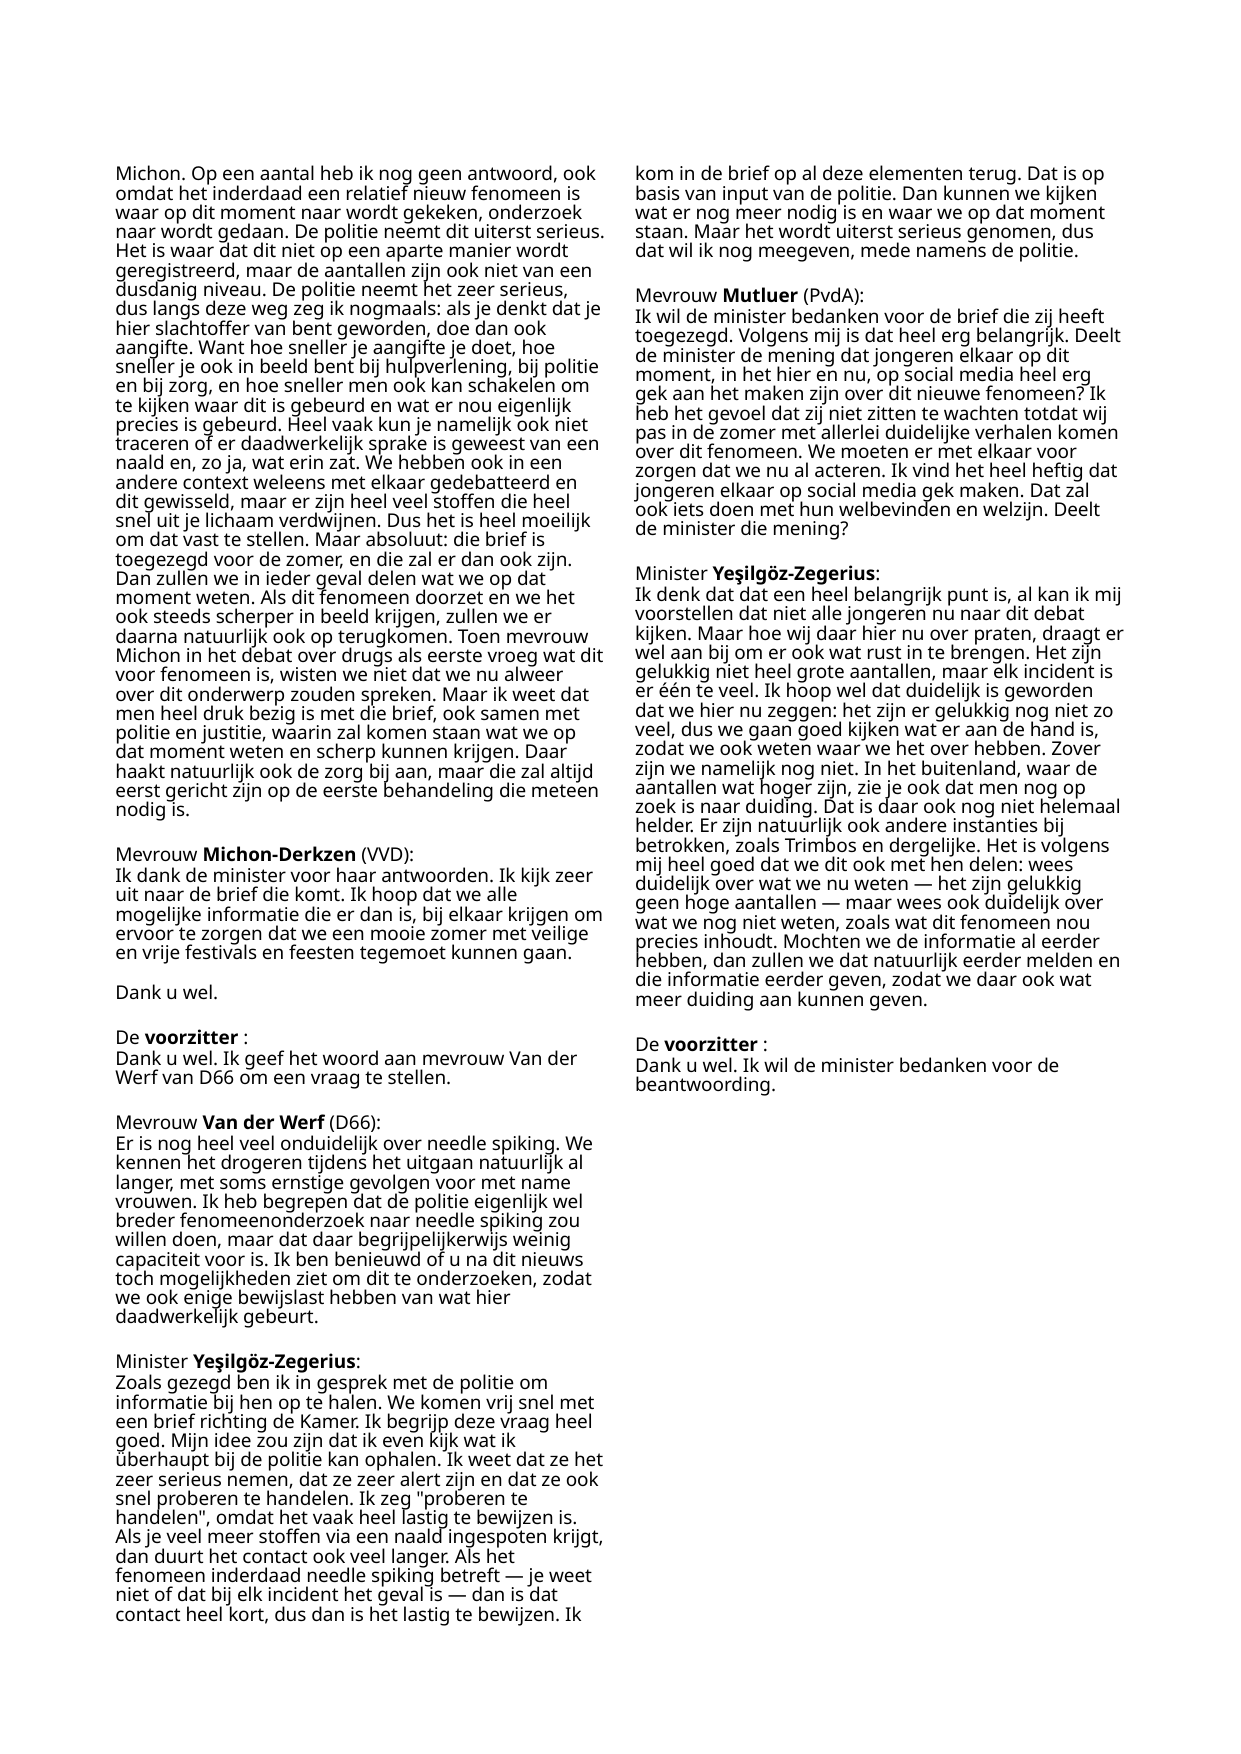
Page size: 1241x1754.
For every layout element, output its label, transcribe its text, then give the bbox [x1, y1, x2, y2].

text Minister Yeşilgöz-Zegerius: [115, 1349, 605, 1374]
text Mevrouw Mutluer (PvdA): [635, 282, 1125, 308]
text De voorzitter : [635, 1031, 1125, 1057]
text Ik dank de minister voor haar antwoorden. Ik kijk zeer uit naar de brief die komt. Ik hoop dat we alle mogelijke informatie die er dan is, bij elkaar krijgen om ervoor te zorgen dat we een mooie zomer met veilige en vrije festivals en feesten tegemoet kunnen gaan. [115, 867, 605, 963]
text Mevrouw Michon-Derkzen (VVD): [115, 841, 605, 867]
text Dank u wel. [115, 984, 605, 1003]
text Dank u wel. Ik wil de minister bedanken voor de beantwoording. [635, 1057, 1125, 1095]
text Mevrouw Van der Werf (D66): [115, 1109, 605, 1135]
text De voorzitter : [115, 1024, 605, 1050]
text Minister Yeşilgöz-Zegerius: [635, 560, 1125, 586]
text Michon. Op een aantal heb ik nog geen antwoord, ook omdat het inderdaad een relatief nieuw fenomeen is waar op dit moment naar wordt gekeken, onderzoek naar wordt gedaan. De politie neemt dit uiterst serieus. Het is waar dat dit niet op een aparte manier wordt geregistreerd, maar de aantallen zijn ook niet van een dusdanig niveau. De politie neemt het zeer serieus, dus langs deze weg zeg ik nogmaals: als je denkt dat je hier slachtoffer van bent geworden, doe dan ook aangifte. Want hoe sneller je aangifte je doet, hoe sneller je ook in beeld bent bij hulpverlening, bij politie en bij zorg, en hoe sneller men ook kan schakelen om te kijken waar dit is gebeurd en wat er nou eigenlijk precies is gebeurd. Heel vaak kun je namelijk ook niet traceren of er daadwerkelijk sprake is geweest van een naald en, zo ja, wat erin zat. We hebben ook in een andere context weleens met elkaar gedebatteerd en dit gewisseld, maar er zijn heel veel stoffen die heel snel uit je lichaam verdwijnen. Dus het is heel moeilijk om dat vast te stellen. Maar absoluut: die brief is toegezegd voor de zomer, en die zal er dan ook zijn. Dan zullen we in ieder geval delen wat we op dat moment weten. Als dit fenomeen doorzet en we het ook steeds scherper in beeld krijgen, zullen we er daarna natuurlijk ook op terugkomen. Toen mevrouw Michon in het debat over drugs als eerste vroeg wat dit voor fenomeen is, wisten we niet dat we nu alweer over dit onderwerp zouden spreken. Maar ik weet dat men heel druk bezig is met die brief, ook samen met politie en justitie, waarin zal komen staan wat we op dat moment weten en scherp kunnen krijgen. Daar haakt natuurlijk ook de zorg bij aan, maar die zal altijd eerst gericht zijn op de eerste behandeling die meteen nodig is. [115, 165, 605, 821]
text Ik denk dat dat een heel belangrijk punt is, al kan ik mij voorstellen dat niet alle jongeren nu naar dit debat kijken. Maar hoe wij daar hier nu over praten, draagt er wel aan bij om er ook wat rust in te brengen. Het zijn gelukkig niet heel grote aantallen, maar elk incident is er één te veel. Ik hoop wel dat duidelijk is geworden dat we hier nu zeggen: het zijn er gelukkig nog niet zo veel, dus we gaan goed kijken wat er aan de hand is, zodat we ook weten waar we het over hebben. Zover zijn we namelijk nog niet. In het buitenland, waar de aantallen wat hoger zijn, zie je ook dat men nog op zoek is naar duiding. Dat is daar ook nog niet helemaal helder. Er zijn natuurlijk ook andere instanties bij betrokken, zoals Trimbos en dergelijke. Het is volgens mij heel goed dat we dit ook met hen delen: wees duidelijk over wat we nu weten — het zijn gelukkig geen hoge aantallen — maar wees ook duidelijk over wat we nog niet weten, zoals wat dit fenomeen nou precies inhoudt. Mochten we de informatie al eerder hebben, dan zullen we dat natuurlijk eerder melden en die informatie eerder geven, zodat we daar ook wat meer duiding aan kunnen geven. [635, 586, 1125, 1010]
text Zoals gezegd ben ik in gesprek met de politie om informatie bij hen op te halen. We komen vrij snel met een brief richting de Kamer. Ik begrijp deze vraag heel goed. Mijn idee zou zijn dat ik even kijk wat ik überhaupt bij de politie kan ophalen. Ik weet dat ze het zeer serieus nemen, dat ze zeer alert zijn en dat ze ook snel proberen te handelen. Ik zeg "proberen te handelen", omdat het vaak heel lastig te bewijzen is. Als je veel meer stoffen via een naald ingespoten krijgt, dan duurt het contact ook veel langer. Als het fenomeen inderdaad needle spiking betreft — je weet niet of dat bij elk incident het geval is — dan is dat contact heel kort, dus dan is het lastig te bewijzen. Ik [115, 1374, 605, 1625]
text Er is nog heel veel onduidelijk over needle spiking. We kennen het drogeren tijdens het uitgaan natuurlijk al langer, met soms ernstige gevolgen voor met name vrouwen. Ik heb begrepen dat de politie eigenlijk wel breder fenomeenonderzoek naar needle spiking zou willen doen, maar dat daar begrijpelijkerwijs weinig capaciteit voor is. Ik ben benieuwd of u na dit nieuws toch mogelijkheden ziet om dit te onderzoeken, zodat we ook enige bewijslast hebben van wat hier daadwerkelijk gebeurt. [115, 1135, 605, 1328]
text kom in de brief op al deze elementen terug. Dat is op basis van input van de politie. Dan kunnen we kijken wat er nog meer nodig is en waar we op dat moment staan. Maar het wordt uiterst serieus genomen, dus dat wil ik nog meegeven, mede namens de politie. [635, 165, 1125, 262]
text Dank u wel. Ik geef het woord aan mevrouw Van der Werf van D66 om een vraag te stellen. [115, 1050, 605, 1088]
text Ik wil de minister bedanken voor de brief die zij heeft toegezegd. Volgens mij is dat heel erg belangrijk. Deelt de minister de mening dat jongeren elkaar op dit moment, in het hier en nu, op social media heel erg gek aan het maken zijn over dit nieuwe fenomeen? Ik heb het gevoel dat zij niet zitten te wachten totdat wij pas in de zomer met allerlei duidelijke verhalen komen over dit fenomeen. We moeten er met elkaar voor zorgen dat we nu al acteren. Ik vind het heel heftig dat jongeren elkaar op social media gek maken. Dat zal ook iets doen met hun welbevinden en welzijn. Deelt de minister die mening? [635, 308, 1125, 539]
